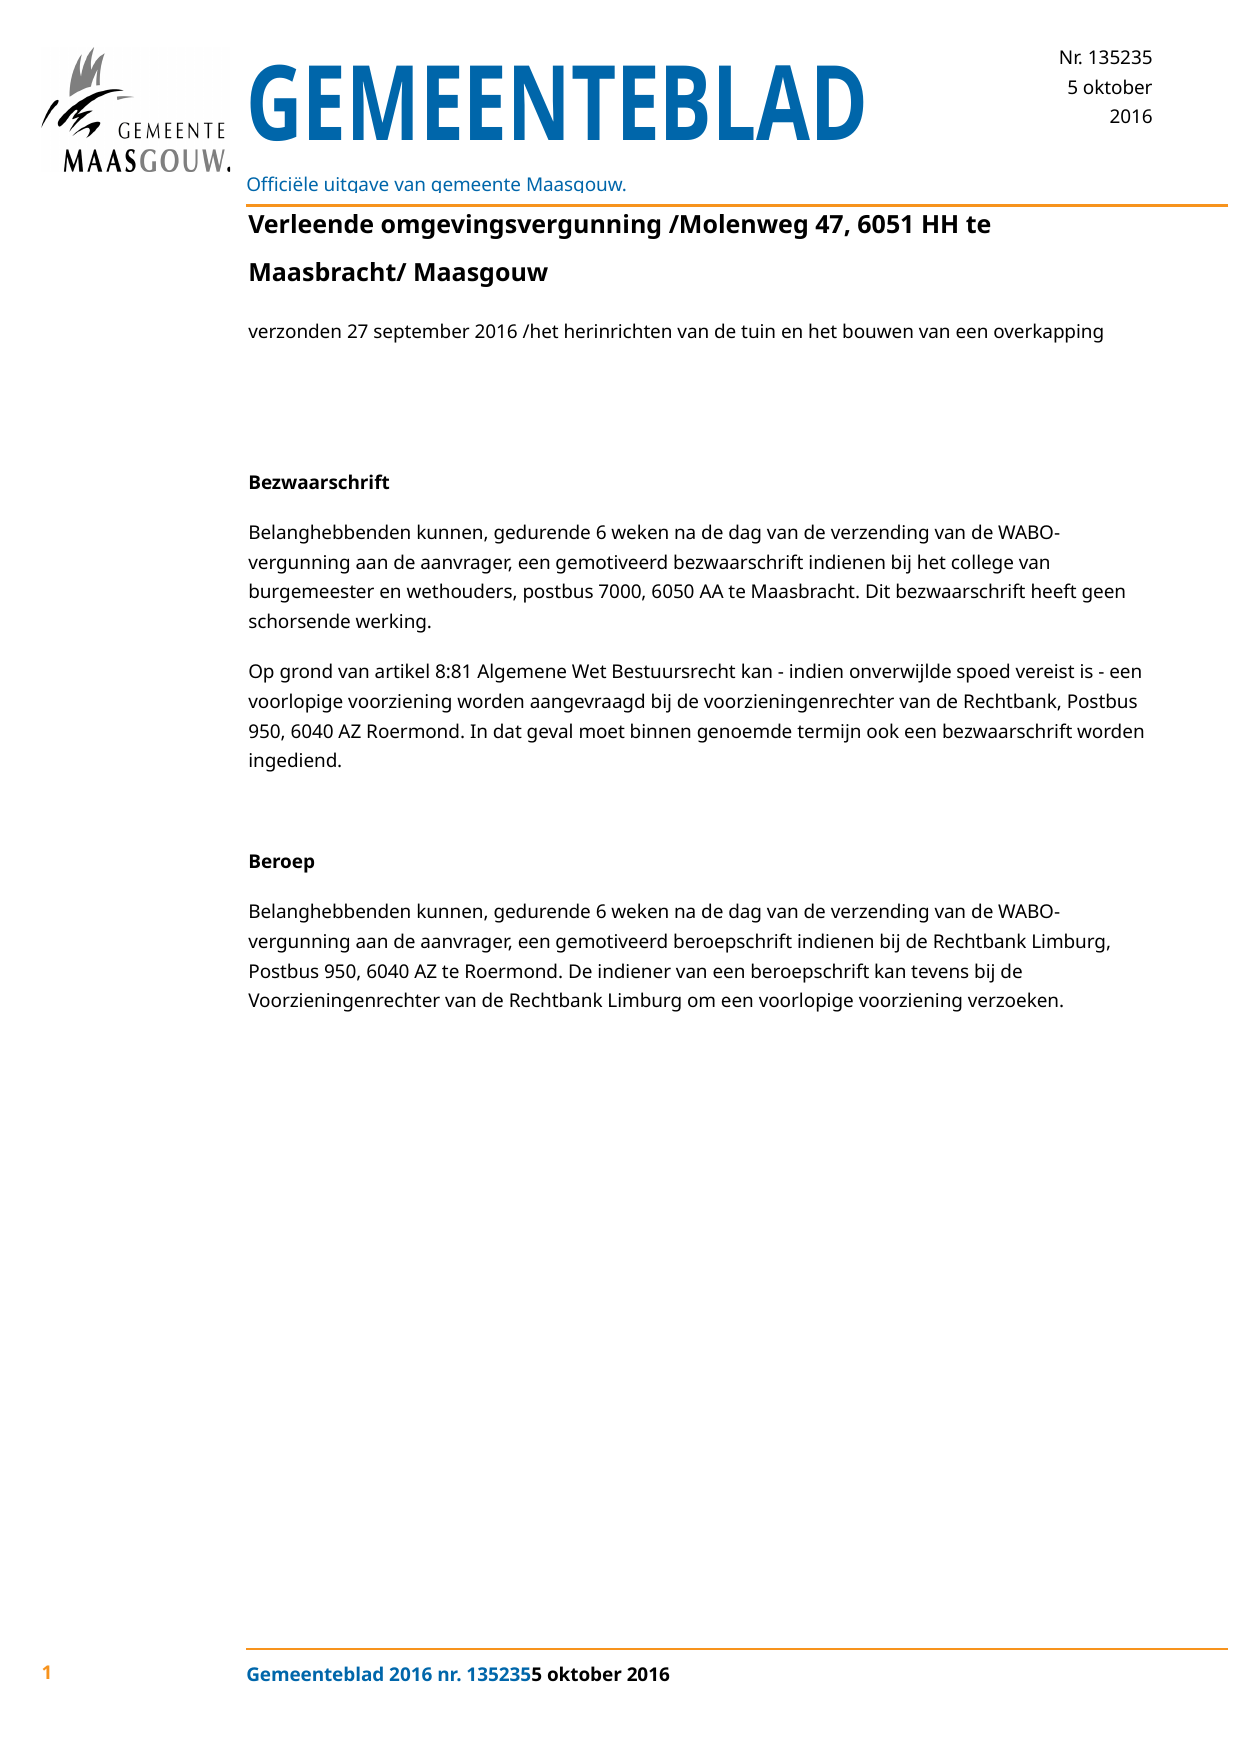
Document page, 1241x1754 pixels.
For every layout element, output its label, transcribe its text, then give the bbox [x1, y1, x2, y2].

text Op grond van artikel 8:81 Algemene Wet Bestuursrecht kan - indien onverwijlde spoed vereist is - een voorlopige voorziening worden aangevraagd bij de voorzieningenrechter van de Rechtbank, Postbus 950, 6040 AZ Roermond. In dat geval moet binnen genoemde termijn ook een bezwaarschrift worden ingediend. [248, 659, 1152, 773]
text Belanghebbenden kunnen, gedurende 6 weken na de dag van de verzending van de WABO-vergunning aan de aanvrager, een gemotiveerd beroepschrift indienen bij de Rechtbank Limburg, Postbus 950, 6040 AZ te Roermond. De indiener van een beroepschrift kan tevens bij de Voorzieningenrechter van de Rechtbank Limburg om een voorlopige voorziening verzoeken. [248, 899, 1152, 1013]
text Verleende omgevingsvergunning /Molenweg 47, 6051 HH te Maasbracht/ Maasgouw [248, 207, 1152, 288]
text Beroep [248, 848, 1152, 874]
text verzonden 27 september 2016 /het herinrichten van de tuin en het bouwen van een overkapping [248, 318, 1152, 344]
text Belanghebbenden kunnen, gedurende 6 weken na de dag van de verzending van de WABO-vergunning aan de aanvrager, een gemotiveerd bezwaarschrift indienen bij het college van burgemeester en wethouders, postbus 7000, 6050 AA te Maasbracht. Dit bezwaarschrift heeft geen schorsende werking. [248, 519, 1152, 634]
text Bezwaarschrift [248, 469, 1152, 495]
picture [41, 47, 231, 172]
